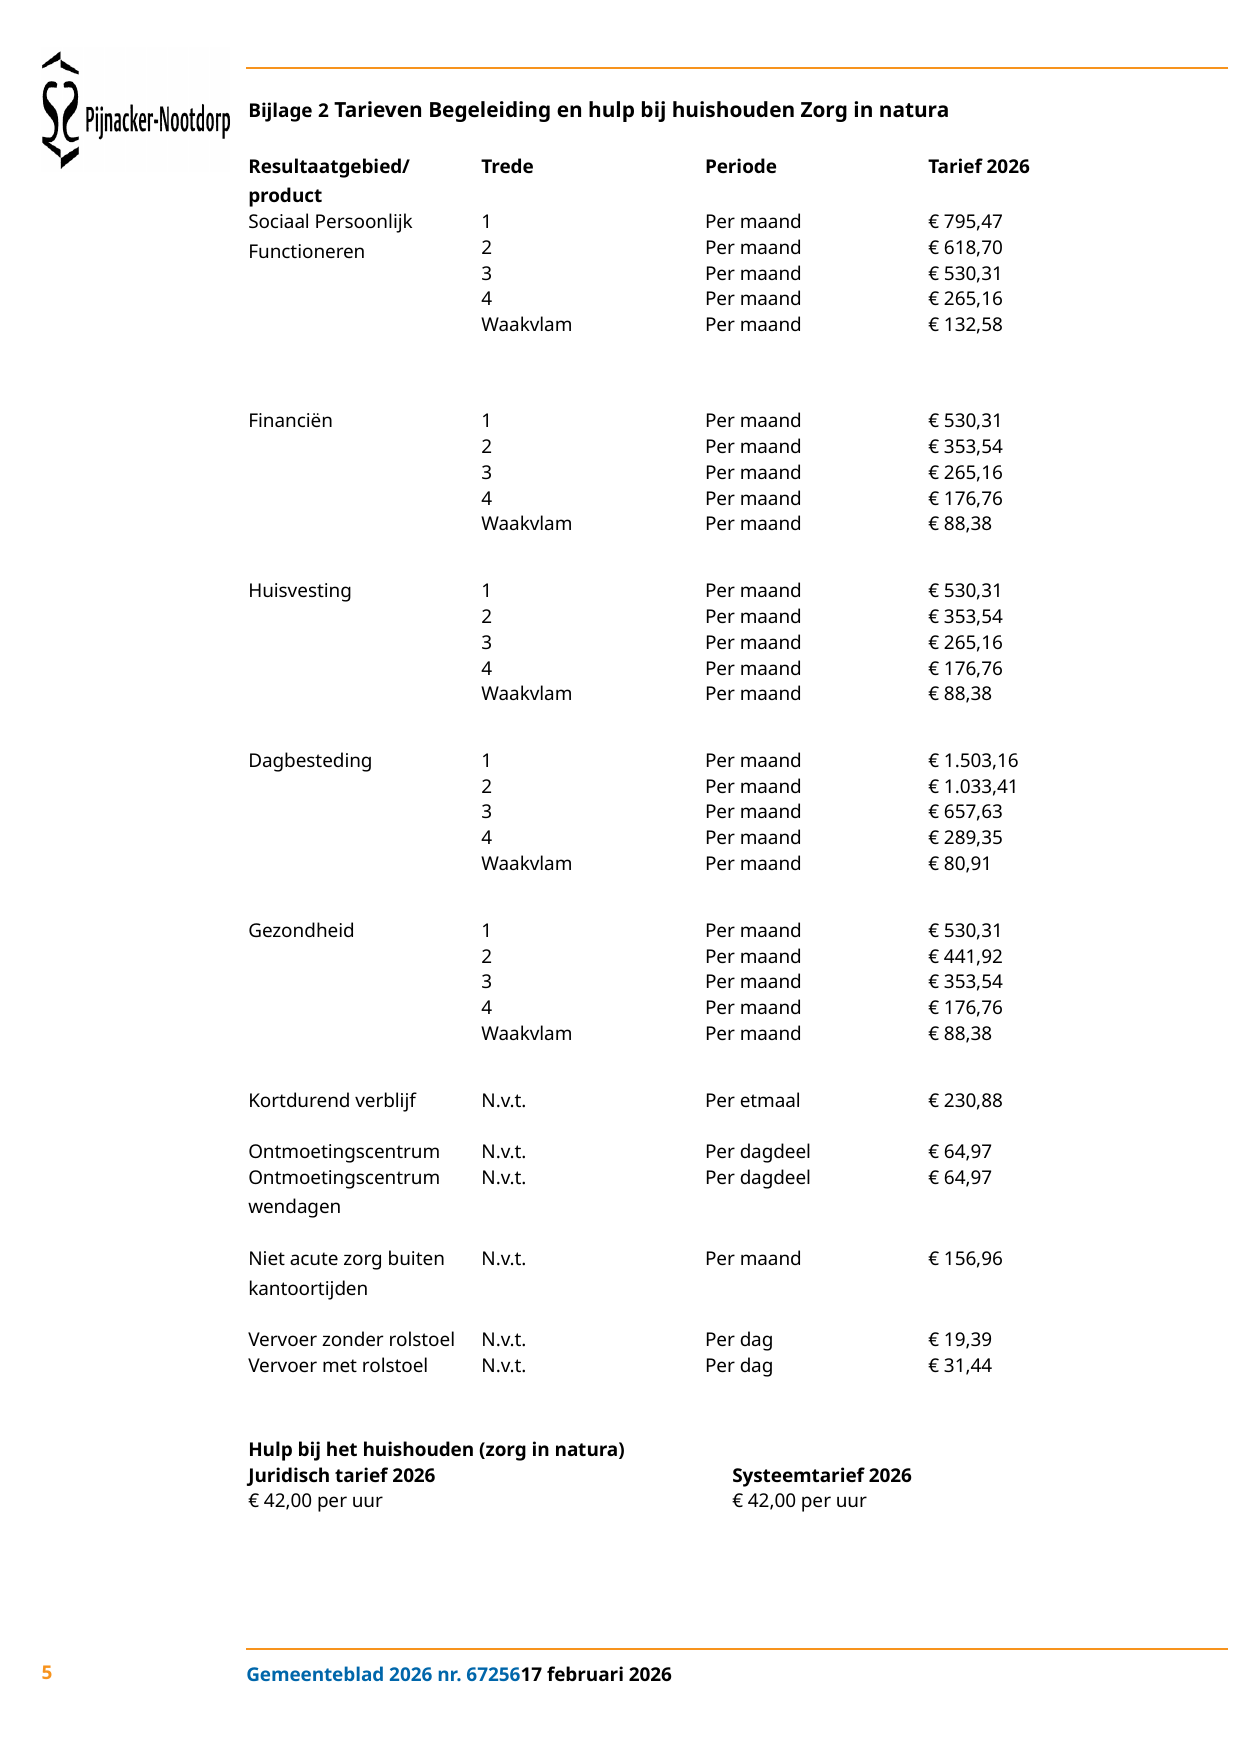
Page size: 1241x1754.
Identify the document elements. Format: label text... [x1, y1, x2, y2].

table_cell Per maand [705, 408, 928, 433]
table_cell [248, 552, 1152, 577]
table_cell N.v.t. [481, 1245, 705, 1300]
table_cell Per maand [705, 1245, 928, 1300]
table_cell N.v.t. [481, 1326, 705, 1352]
table_cell € 88,38 [928, 680, 1152, 722]
table_cell Per maand [705, 969, 928, 994]
table_cell € 80,91 [928, 850, 1152, 891]
table_cell € 265,16 [928, 629, 1152, 655]
text Bijlage 2 Tarieven Begeleiding en hulp bij huishouden Zorg in natura [248, 95, 1152, 123]
table_cell [248, 722, 1152, 747]
table_cell Ontmoetingscentrum [248, 1138, 481, 1164]
table_cell Per maand [705, 459, 928, 485]
table_cell € 176,76 [928, 655, 1152, 680]
table_cell € 88,38 [928, 511, 1152, 552]
table_cell 3 [481, 799, 705, 824]
table_cell € 31,44 [928, 1352, 1152, 1378]
table_cell 3 [481, 459, 705, 485]
table_cell € 1.033,41 [928, 773, 1152, 799]
table_cell € 132,58 [928, 311, 1152, 382]
table_cell Per dagdeel [705, 1164, 928, 1219]
table_cell [248, 1061, 1152, 1087]
table_cell Waakvlam [481, 1020, 705, 1061]
table_cell € 353,54 [928, 603, 1152, 629]
table_cell 2 [481, 434, 705, 459]
table_cell € 530,31 [928, 408, 1152, 433]
table_cell Per maand [705, 799, 928, 824]
table_cell Per maand [705, 629, 928, 655]
table_cell Gezondheid [248, 917, 481, 1061]
table_cell Per maand [705, 825, 928, 850]
table_header Hulp bij het huishouden (zorg in natura) [248, 1436, 1152, 1462]
table_cell Vervoer zonder rolstoel [248, 1326, 481, 1352]
table_header Resultaatgebied/product [248, 153, 481, 208]
table_cell Per dag [705, 1326, 928, 1352]
table_cell € 64,97 [928, 1138, 1152, 1164]
table_cell € 289,35 [928, 825, 1152, 850]
table_cell 3 [481, 260, 705, 286]
table_cell Waakvlam [481, 511, 705, 552]
table_cell 3 [481, 969, 705, 994]
table_cell 4 [481, 286, 705, 311]
table_cell Per dag [705, 1352, 928, 1378]
table_cell 2 [481, 234, 705, 260]
table_cell 1 [481, 408, 705, 433]
table_cell € 1.503,16 [928, 747, 1152, 773]
table_cell 3 [481, 629, 705, 655]
table_cell Per etmaal [705, 1087, 928, 1113]
table_cell € 42,00 per uur [732, 1488, 1152, 1513]
table_cell Juridisch tarief 2026 [248, 1462, 732, 1488]
table_cell € 230,88 [928, 1087, 1152, 1113]
table_cell Per maand [705, 994, 928, 1020]
table_cell Per maand [705, 234, 928, 260]
table_cell € 353,54 [928, 434, 1152, 459]
table_cell € 353,54 [928, 969, 1152, 994]
table_cell Per maand [705, 773, 928, 799]
table_cell N.v.t. [481, 1138, 705, 1164]
table_cell € 176,76 [928, 994, 1152, 1020]
table_cell N.v.t. [481, 1164, 705, 1219]
table_cell N.v.t. [481, 1352, 705, 1378]
table_cell 1 [481, 917, 705, 943]
table_cell Per maand [705, 850, 928, 891]
table_cell € 19,39 [928, 1326, 1152, 1352]
table_cell € 530,31 [928, 578, 1152, 603]
table_cell Per maand [705, 917, 928, 943]
table_cell Per dagdeel [705, 1138, 928, 1164]
table_cell [248, 1219, 1152, 1245]
table_cell Niet acute zorg buiten kantoortijden [248, 1245, 481, 1300]
table_cell Waakvlam [481, 850, 705, 891]
table_cell € 42,00 per uur [248, 1488, 732, 1513]
table_cell Kortdurend verblijf [248, 1087, 481, 1113]
table_cell [248, 1113, 1152, 1138]
table_cell Huisvesting [248, 578, 481, 722]
table_cell 2 [481, 773, 705, 799]
table_cell Per maand [705, 434, 928, 459]
table_cell € 657,63 [928, 799, 1152, 824]
table_cell Per maand [705, 260, 928, 286]
table_cell 1 [481, 208, 705, 234]
table_cell Per maand [705, 311, 928, 382]
table_cell N.v.t. [481, 1087, 705, 1113]
table_cell Per maand [705, 1020, 928, 1061]
table_cell 4 [481, 485, 705, 511]
table_cell 1 [481, 747, 705, 773]
table_cell [248, 891, 1152, 917]
table_cell Per maand [705, 578, 928, 603]
table_cell Ontmoetingscentrum wendagen [248, 1164, 481, 1219]
table_cell Vervoer met rolstoel [248, 1352, 481, 1378]
picture [41, 47, 231, 172]
table_cell € 530,31 [928, 917, 1152, 943]
table_cell € 530,31 [928, 260, 1152, 286]
table_cell 1 [481, 578, 705, 603]
table_cell Sociaal Persoonlijk Functioneren [248, 208, 481, 382]
table_cell € 64,97 [928, 1164, 1152, 1219]
table_cell [248, 1378, 1152, 1403]
table_cell Systeemtarief 2026 [732, 1462, 1152, 1488]
table_cell € 176,76 [928, 485, 1152, 511]
table_cell 4 [481, 825, 705, 850]
table_cell € 618,70 [928, 234, 1152, 260]
table_cell € 88,38 [928, 1020, 1152, 1061]
table_cell Financiën [248, 408, 481, 552]
table_cell 2 [481, 603, 705, 629]
table_cell € 441,92 [928, 943, 1152, 968]
table_header Periode [705, 153, 928, 208]
table_cell Per maand [705, 208, 928, 234]
table_cell 2 [481, 943, 705, 968]
table_cell Waakvlam [481, 680, 705, 722]
table_cell [248, 382, 1152, 408]
table_cell Per maand [705, 680, 928, 722]
table_cell Per maand [705, 943, 928, 968]
table_cell Dagbesteding [248, 747, 481, 891]
table_cell Per maand [705, 511, 928, 552]
table_cell € 156,96 [928, 1245, 1152, 1300]
table_cell Per maand [705, 747, 928, 773]
table_cell Per maand [705, 655, 928, 680]
table_cell Per maand [705, 485, 928, 511]
table_header Trede [481, 153, 705, 208]
table_cell € 265,16 [928, 286, 1152, 311]
table_cell Per maand [705, 603, 928, 629]
table_cell [248, 1300, 1152, 1326]
table_header Tarief 2026 [928, 153, 1152, 208]
table_cell 4 [481, 655, 705, 680]
table_cell € 795,47 [928, 208, 1152, 234]
table_cell Per maand [705, 286, 928, 311]
table_cell € 265,16 [928, 459, 1152, 485]
table_cell Waakvlam [481, 311, 705, 382]
table_cell 4 [481, 994, 705, 1020]
